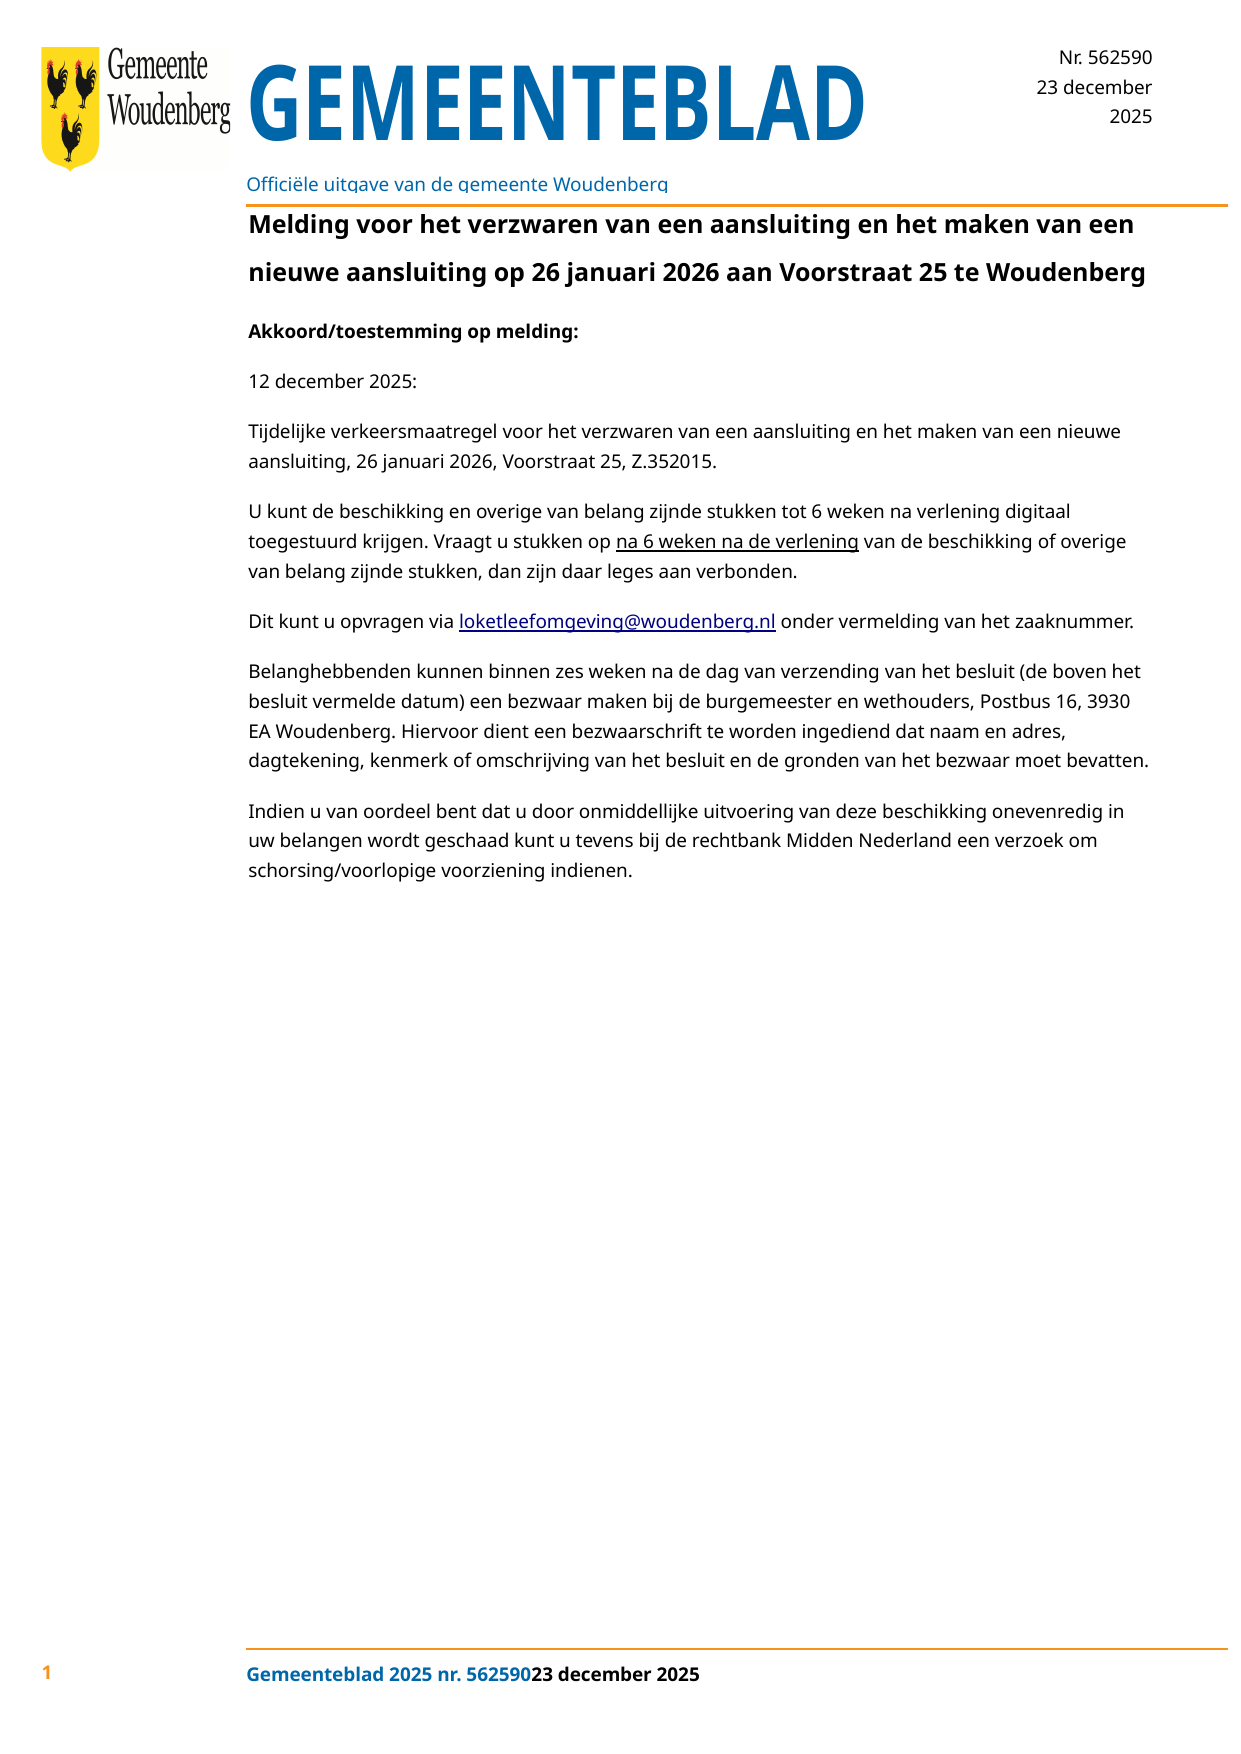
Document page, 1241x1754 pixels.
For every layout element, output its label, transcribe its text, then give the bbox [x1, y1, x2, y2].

text Melding voor het verzwaren van een aansluiting en het maken van een nieuwe aansluiting op 26 januari 2026 aan Voorstraat 25 te Woudenberg [248, 207, 1152, 288]
text Indien u van oordeel bent dat u door onmiddellijke uitvoering van deze beschikking onevenredig in uw belangen wordt geschaad kunt u tevens bij de rechtbank Midden Nederland een verzoek om schorsing/voorlopige voorziening indienen. [248, 798, 1152, 883]
picture [41, 47, 231, 172]
text U kunt de beschikking en overige van belang zijnde stukken tot 6 weken na verlening digitaal toegestuurd krijgen. Vraagt u stukken op na 6 weken na de verlening van de beschikking of overige van belang zijnde stukken, dan zijn daar leges aan verbonden. [248, 499, 1152, 584]
text Akkoord/toestemming op melding: [248, 318, 1152, 344]
text Dit kunt u opvragen via loketleefomgeving@woudenberg.nl onder vermelding van het zaaknummer. [248, 608, 1152, 634]
text 12 december 2025: [248, 368, 1152, 394]
text Belanghebbenden kunnen binnen zes weken na de dag van verzending van het besluit (de boven het besluit vermelde datum) een bezwaar maken bij de burgemeester en wethouders, Postbus 16, 3930 EA Woudenberg. Hiervoor dient een bezwaarschrift te worden ingediend dat naam en adres, dagtekening, kenmerk of omschrijving van het besluit en de gronden van het bezwaar moet bevatten. [248, 659, 1152, 773]
text Tijdelijke verkeersmaatregel voor het verzwaren van een aansluiting en het maken van een nieuwe aansluiting, 26 januari 2026, Voorstraat 25, Z.352015. [248, 419, 1152, 474]
